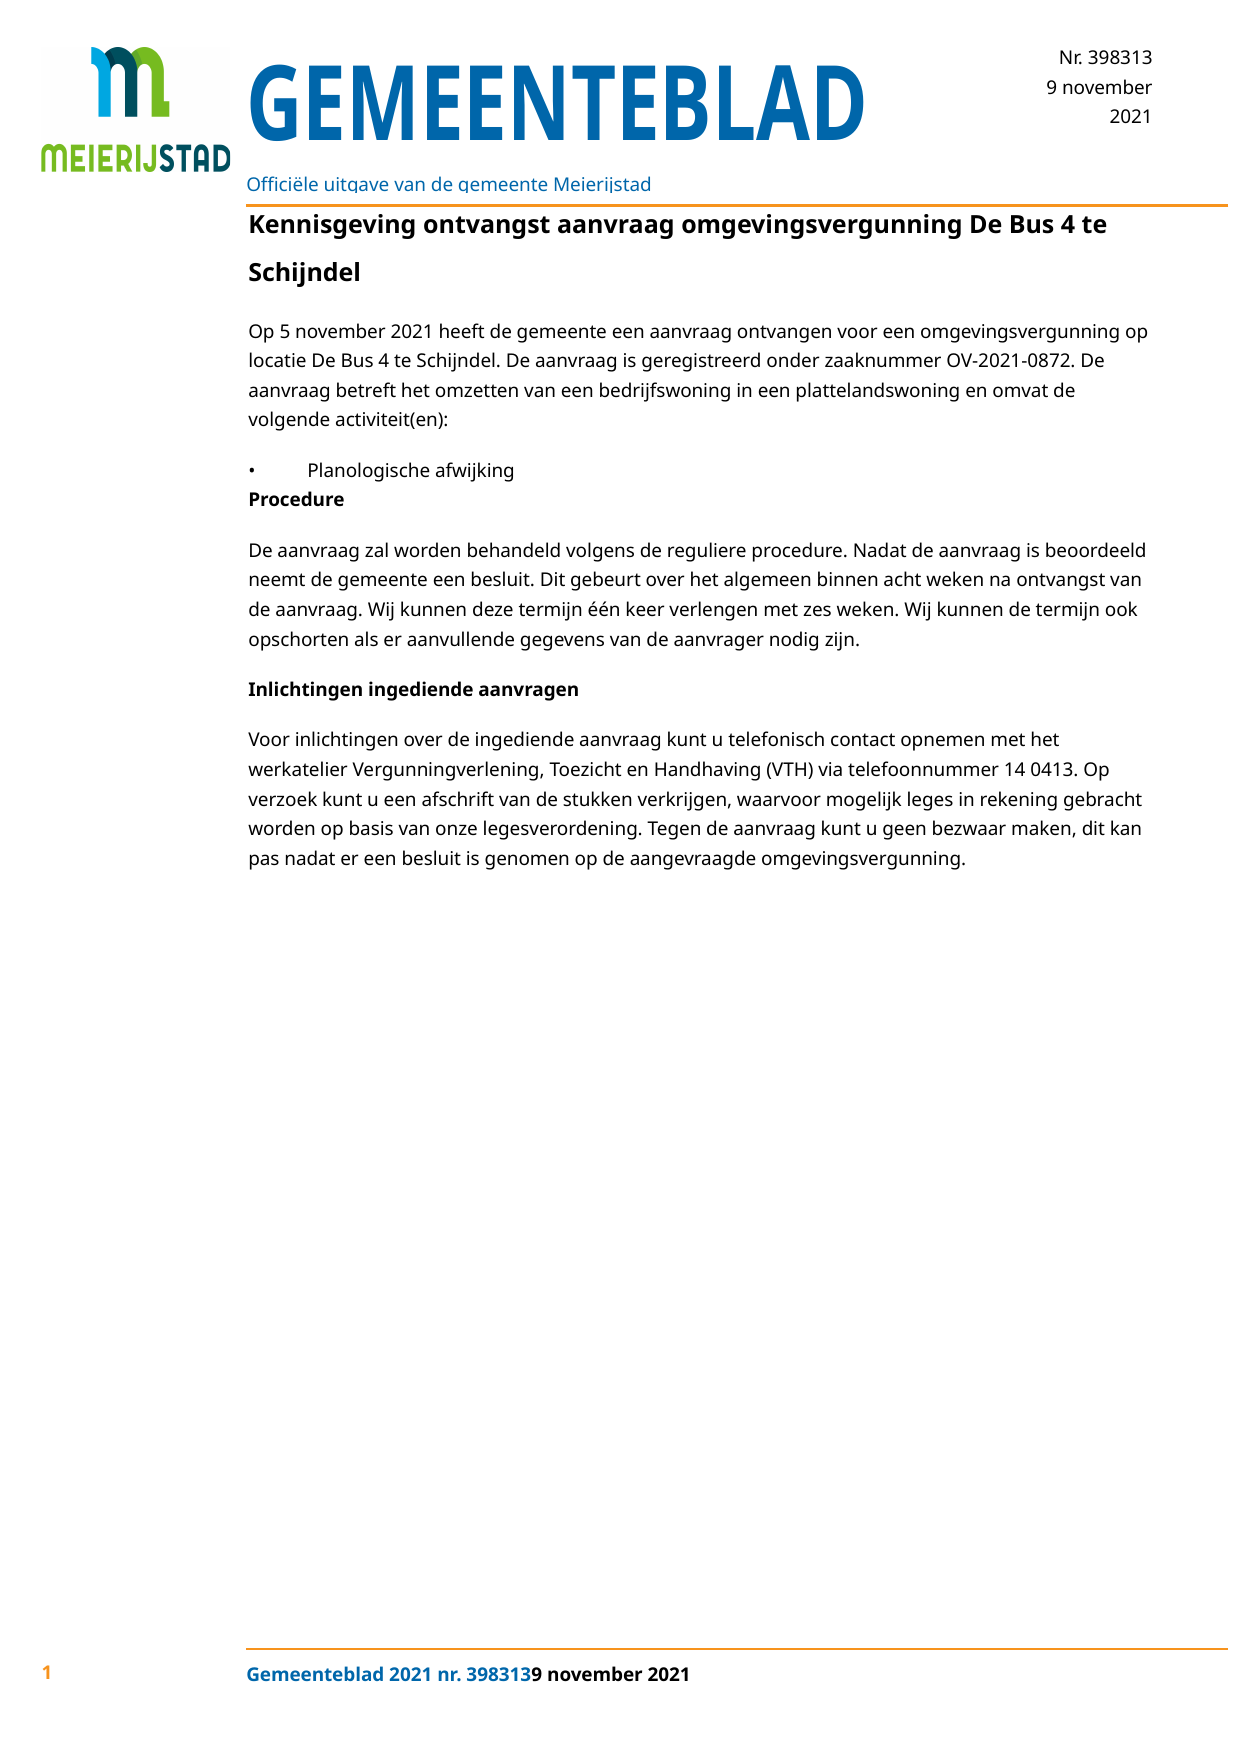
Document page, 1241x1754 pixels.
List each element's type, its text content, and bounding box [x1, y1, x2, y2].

picture [41, 47, 231, 172]
text Voor inlichtingen over de ingediende aanvraag kunt u telefonisch contact opnemen met het werkatelier Vergunningverlening, Toezicht en Handhaving (VTH) via telefoonnummer 14 0413. Op verzoek kunt u een afschrift van de stukken verkrijgen, waarvoor mogelijk leges in rekening gebracht worden op basis van onze legesverordening. Tegen de aanvraag kunt u geen bezwaar maken, dit kan pas nadat er een besluit is genomen op de aangevraagde omgevingsvergunning. [248, 727, 1152, 871]
text Op 5 november 2021 heeft de gemeente een aanvraag ontvangen voor een omgevingsvergunning op locatie De Bus 4 te Schijndel. De aanvraag is geregistreerd onder zaaknummer OV-2021-0872. De aanvraag betreft het omzetten van een bedrijfswoning in een plattelandswoning en omvat de volgende activiteit(en): [248, 318, 1152, 432]
text Inlichtingen ingediende aanvragen [248, 676, 1152, 702]
list Planologische afwijking [248, 457, 1152, 483]
text Procedure [248, 487, 1152, 512]
text Kennisgeving ontvangst aanvraag omgevingsvergunning De Bus 4 te Schijndel [248, 207, 1152, 288]
text De aanvraag zal worden behandeld volgens de reguliere procedure. Nadat de aanvraag is beoordeeld neemt de gemeente een besluit. Dit gebeurt over het algemeen binnen acht weken na ontvangst van de aanvraag. Wij kunnen deze termijn één keer verlengen met zes weken. Wij kunnen de termijn ook opschorten als er aanvullende gegevens van de aanvrager nodig zijn. [248, 537, 1152, 652]
